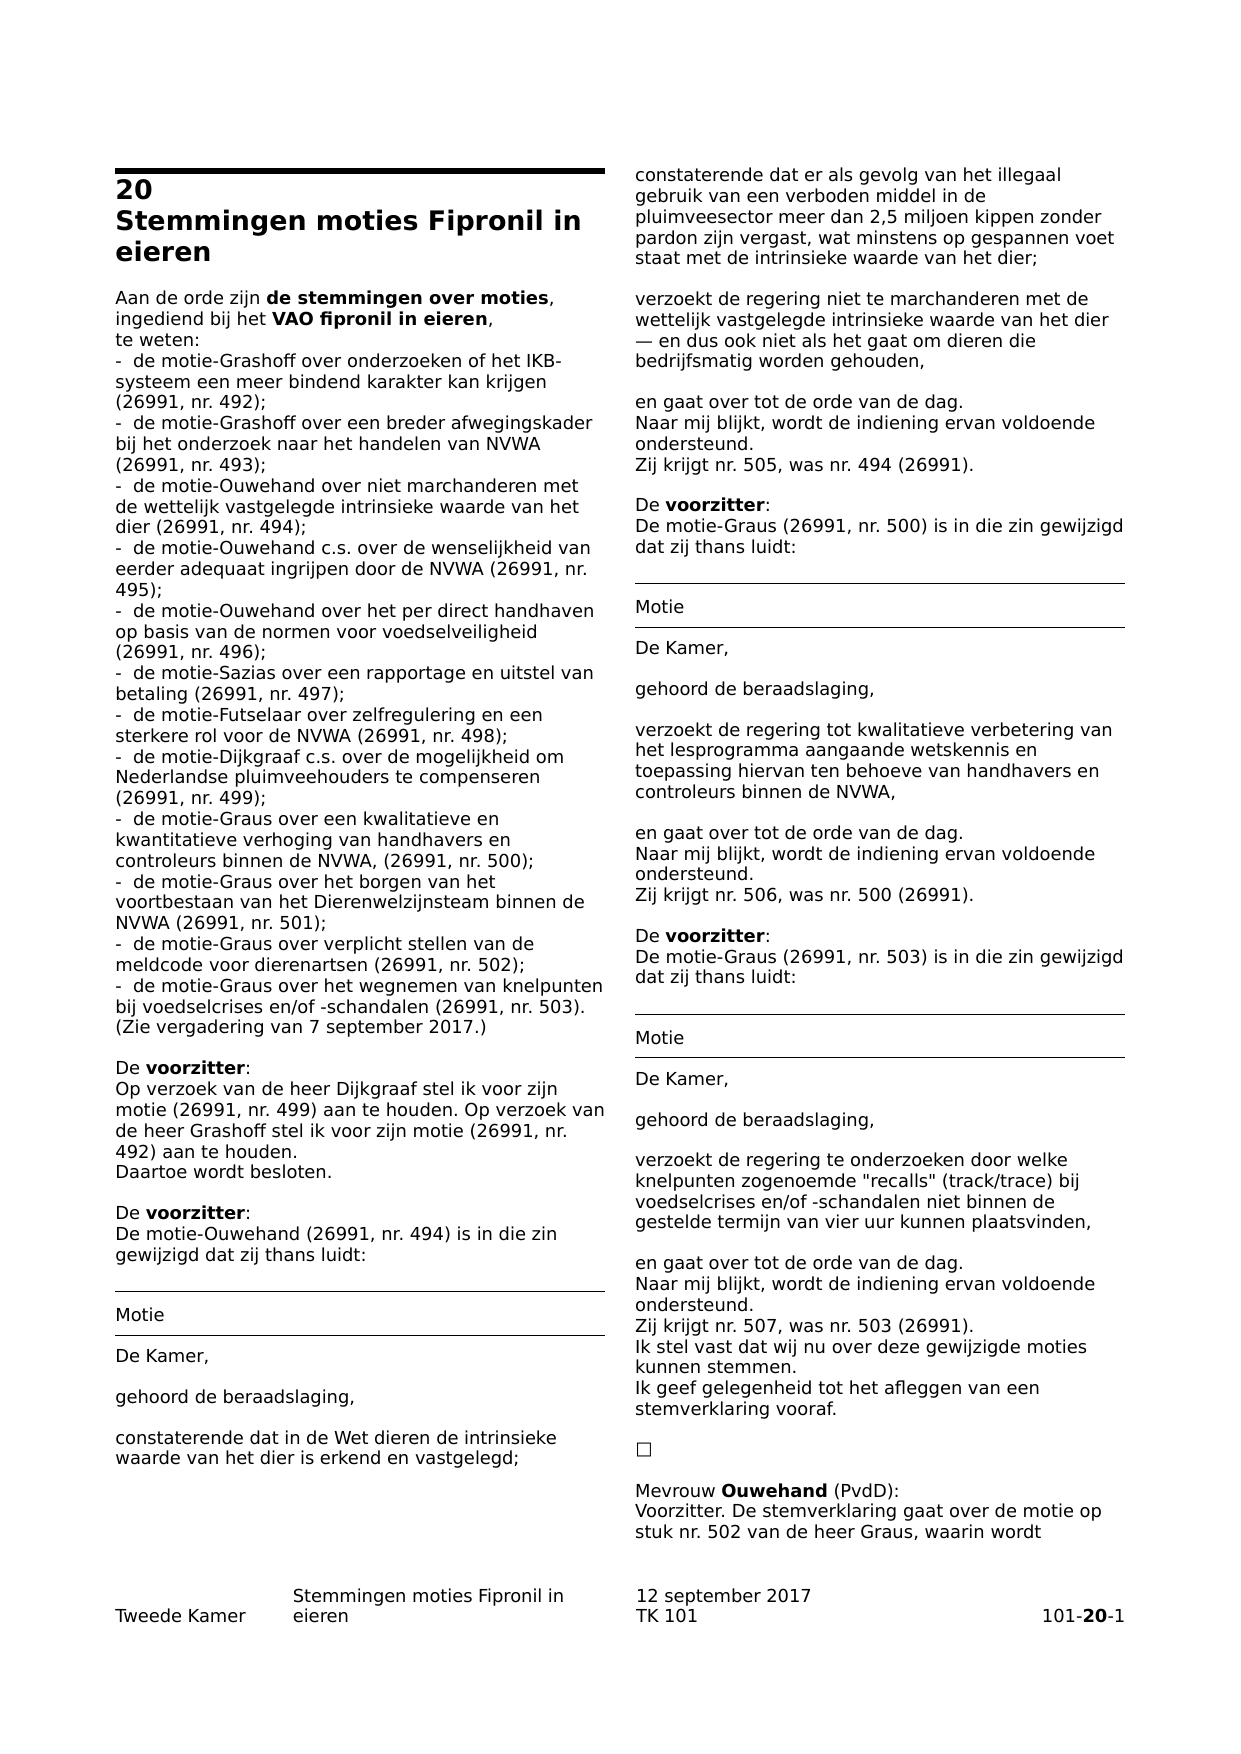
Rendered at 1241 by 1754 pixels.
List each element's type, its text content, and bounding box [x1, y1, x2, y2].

list de motie-Futselaar over zelfregulering en een sterkere rol voor de NVWA (26991, nr. 498); [115, 705, 605, 746]
text Mevrouw Ouwehand (PvdD): [635, 1480, 1125, 1501]
text De motie-Graus (26991, nr. 503) is in die zin gewijzigd dat zij thans luidt: [635, 946, 1125, 988]
list de motie-Grashoff over onderzoeken of het IKB-systeem een meer bindend karakter kan krijgen (26991, nr. 492); [115, 351, 605, 413]
text Naar mij blijkt, wordt de indiening ervan voldoende ondersteund. [635, 413, 1125, 454]
text Zij krijgt nr. 506, was nr. 500 (26991). [635, 885, 1125, 906]
text gehoord de beraadslaging, [115, 1387, 605, 1407]
text De voorzitter: [115, 1203, 605, 1224]
list de motie-Sazias over een rapportage en uitstel van betaling (26991, nr. 497); [115, 663, 605, 705]
text verzoekt de regering tot kwalitatieve verbetering van het lesprogramma aangaande wetskennis en toepassing hiervan ten behoeve van handhavers en controleurs binnen de NVWA, [635, 719, 1125, 802]
text De motie-Graus (26991, nr. 500) is in die zin gewijzigd dat zij thans luidt: [635, 516, 1125, 557]
text constaterende dat er als gevolg van het illegaal gebruik van een verboden middel in de pluimveesector meer dan 2,5 miljoen kippen zonder pardon zijn vergast, wat minstens op gespannen voet staat met de intrinsieke waarde van het dier; [635, 165, 1125, 269]
list de motie-Grashoff over een breder afwegingskader bij het onderzoek naar het handelen van NVWA (26991, nr. 493); [115, 413, 605, 476]
text De Kamer, [635, 1069, 1125, 1089]
text ⬜ [635, 1440, 1125, 1460]
text Ik stel vast dat wij nu over deze gewijzigde moties kunnen stemmen. [635, 1336, 1125, 1378]
text verzoekt de regering niet te marchanderen met de wettelijk vastgelegde intrinsieke waarde van het dier — en dus ook niet als het gaat om dieren die bedrijfsmatig worden gehouden, [635, 289, 1125, 372]
text en gaat over tot de orde van de dag. [635, 1253, 1125, 1274]
text Motie [635, 1028, 1125, 1049]
text Op verzoek van de heer Dijkgraaf stel ik voor zijn motie (26991, nr. 499) aan te houden. Op verzoek van de heer Grashoff stel ik voor zijn motie (26991, nr. 492) aan te houden. [115, 1079, 605, 1162]
text Daartoe wordt besloten. [115, 1162, 605, 1183]
list de motie-Graus over verplicht stellen van de meldcode voor dierenartsen (26991, nr. 502); [115, 934, 605, 976]
text De voorzitter: [635, 926, 1125, 946]
text Zij krijgt nr. 505, was nr. 494 (26991). [635, 454, 1125, 475]
text Zij krijgt nr. 507, was nr. 503 (26991). [635, 1316, 1125, 1336]
list de motie-Dijkgraaf c.s. over de mogelijkheid om Nederlandse pluimveehouders te compenseren (26991, nr. 499); [115, 746, 605, 809]
text en gaat over tot de orde van de dag. [635, 392, 1125, 413]
text Naar mij blijkt, wordt de indiening ervan voldoende ondersteund. [635, 843, 1125, 885]
title 20 Stemmingen moties Fipronil in eieren [115, 174, 605, 268]
list de motie-Graus over een kwalitatieve en kwantitatieve verhoging van handhavers en controleurs binnen de NVWA, (26991, nr. 500); [115, 809, 605, 871]
text Ik geef gelegenheid tot het afleggen van een stemverklaring vooraf. [635, 1378, 1125, 1420]
text gehoord de beraadslaging, [635, 679, 1125, 699]
text De Kamer, [635, 638, 1125, 659]
text Voorzitter. De stemverklaring gaat over de motie op stuk nr. 502 van de heer Graus, waarin wordt [635, 1501, 1125, 1543]
text De Kamer, [115, 1346, 605, 1367]
text De motie-Ouwehand (26991, nr. 494) is in die zin gewijzigd dat zij thans luidt: [115, 1224, 605, 1265]
list de motie-Ouwehand c.s. over de wenselijkheid van eerder adequaat ingrijpen door de NVWA (26991, nr. 495); [115, 538, 605, 601]
text Motie [115, 1305, 605, 1326]
text Naar mij blijkt, wordt de indiening ervan voldoende ondersteund. [635, 1274, 1125, 1316]
text verzoekt de regering te onderzoeken door welke knelpunten zogenoemde "recalls" (track/trace) bij voedselcrises en/of -schandalen niet binnen de gestelde termijn van vier uur kunnen plaatsvinden, [635, 1150, 1125, 1233]
text De voorzitter: [635, 495, 1125, 516]
text De voorzitter: [115, 1058, 605, 1079]
text Motie [635, 597, 1125, 618]
text te weten: [115, 330, 605, 351]
text (Zie vergadering van 7 september 2017.) [115, 1017, 605, 1038]
text gehoord de beraadslaging, [635, 1109, 1125, 1130]
list de motie-Graus over het borgen van het voortbestaan van het Dierenwelzijnsteam binnen de NVWA (26991, nr. 501); [115, 871, 605, 934]
text constaterende dat in de Wet dieren de intrinsieke waarde van het dier is erkend en vastgelegd; [115, 1427, 605, 1469]
text Aan de orde zijn de stemmingen over moties, ingediend bij het VAO fipronil in eieren, [115, 288, 605, 330]
list de motie-Ouwehand over het per direct handhaven op basis van de normen voor voedselveiligheid (26991, nr. 496); [115, 601, 605, 663]
list de motie-Ouwehand over niet marchanderen met de wettelijk vastgelegde intrinsieke waarde van het dier (26991, nr. 494); [115, 476, 605, 538]
text en gaat over tot de orde van de dag. [635, 822, 1125, 843]
list de motie-Graus over het wegnemen van knelpunten bij voedselcrises en/of -schandalen (26991, nr. 503). [115, 976, 605, 1017]
